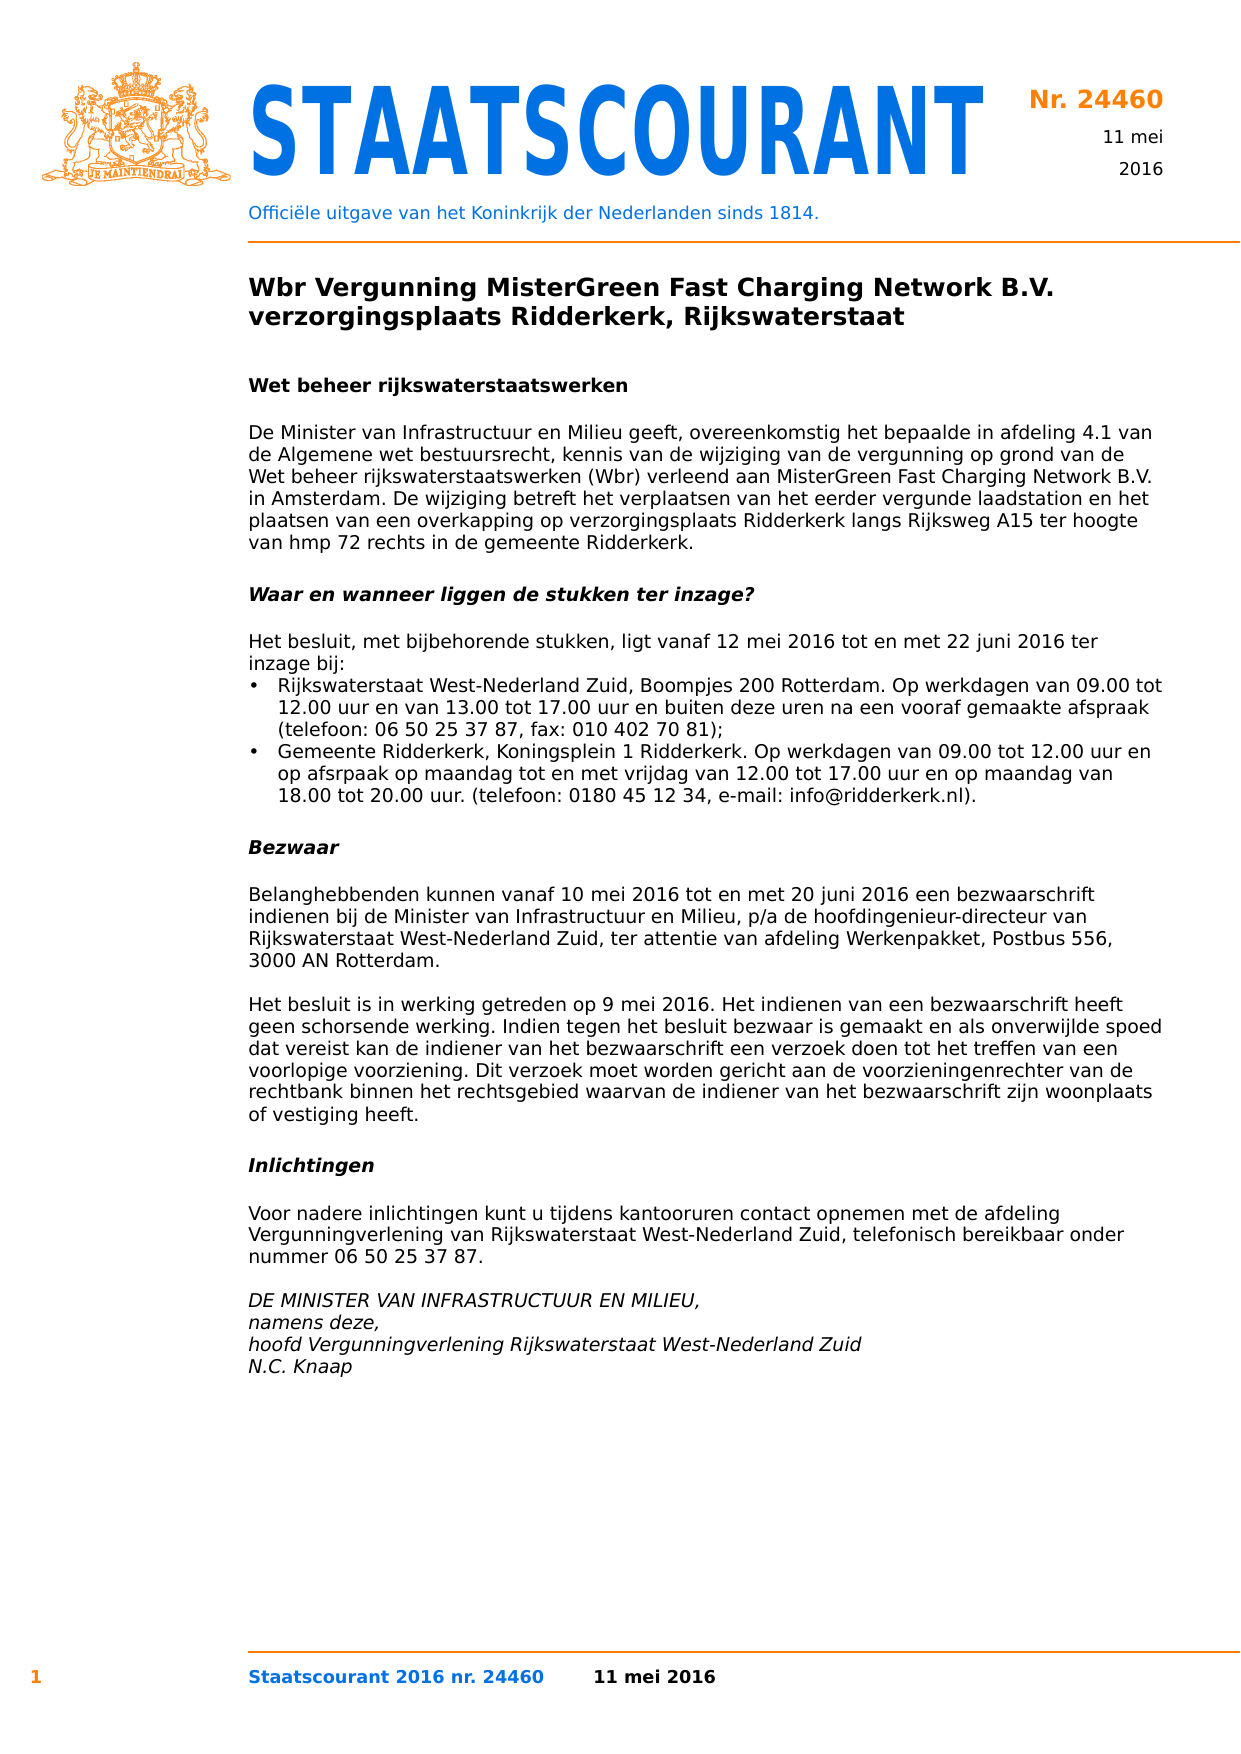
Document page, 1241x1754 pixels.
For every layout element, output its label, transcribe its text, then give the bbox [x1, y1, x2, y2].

table_cell 11 mei [998, 121, 1240, 153]
subtitle Wet beheer rijkswaterstaatswerken [248, 375, 1163, 397]
text • Gemeente Ridderkerk, Koningsplein 1 Ridderkerk. Op werkdagen van 09.00 tot 12.00 uur en op afsrpaak op maandag tot en met vrijdag van 12.00 tot 17.00 uur en op maandag van 18.00 tot 20.00 uur. (telefoon: 0180 45 12 34, e-mail: info@ridderkerk.nl). [248, 741, 1163, 807]
subtitle Bezwaar [248, 837, 1163, 859]
subtitle Waar en wanneer liggen de stukken ter inzage? [248, 584, 1163, 606]
table_header STAATSCOURANT [248, 62, 998, 203]
table_cell Officiële uitgave van het Koninkrijk der Nederlanden sinds 1814. [248, 203, 1240, 241]
text Voor nadere inlichtingen kunt u tijdens kantooruren contact opnemen met de afdeling Vergunningverlening van Rijkswaterstaat West-Nederland Zuid, telefonisch bereikbaar onder nummer 06 50 25 37 87. [248, 1202, 1163, 1268]
table_header [25, 62, 248, 241]
table_cell 2016 [998, 153, 1240, 203]
text Het besluit is in werking getreden op 9 mei 2016. Het indienen van een bezwaarschrift heeft geen schorsende werking. Indien tegen het besluit bezwaar is gemaakt en als onverwijlde spoed dat vereist kan de indiener van het bezwaarschrift een verzoek doen tot het treffen van een voorlopige voorziening. Dit verzoek moet worden gericht aan de voorzieningenrechter van de rechtbank binnen het rechtsgebied waarvan de indiener van het bezwaarschrift zijn woonplaats of vestiging heeft. [248, 993, 1163, 1125]
subtitle Inlichtingen [248, 1155, 1163, 1177]
text De Minister van Infrastructuur en Milieu geeft, overeenkomstig het bepaalde in afdeling 4.1 van de Algemene wet bestuursrecht, kennis van de wijziging van de vergunning op grond van de Wet beheer rijkswaterstaatswerken (Wbr) verleend aan MisterGreen Fast Charging Network B.V. in Amsterdam. De wijziging betreft het verplaatsen van het eerder vergunde laadstation en het plaatsen van een overkapping op verzorgingsplaats Ridderkerk langs Rijksweg A15 ter hoogte van hmp 72 rechts in de gemeente Ridderkerk. [248, 422, 1163, 554]
subtitle Wbr Vergunning MisterGreen Fast Charging Network B.V. verzorgingsplaats Ridderkerk, Rijkswaterstaat [248, 273, 1163, 331]
text • Rijkswaterstaat West-Nederland Zuid, Boompjes 200 Rotterdam. Op werkdagen van 09.00 tot 12.00 uur en van 13.00 tot 17.00 uur en buiten deze uren na een vooraf gemaakte afspraak (telefoon: 06 50 25 37 87, fax: 010 402 70 81); [248, 675, 1163, 741]
text Het besluit, met bijbehorende stukken, ligt vanaf 12 mei 2016 tot en met 22 juni 2016 ter inzage bij: [248, 631, 1163, 675]
text DE MINISTER VAN INFRASTRUCTUUR EN MILIEU, namens deze, hoofd Vergunningverlening Rijkswaterstaat West-Nederland Zuid N.C. Knaap [248, 1290, 1163, 1378]
table_header Nr. 24460 [998, 62, 1240, 121]
text Belanghebbenden kunnen vanaf 10 mei 2016 tot en met 20 juni 2016 een bezwaarschrift indienen bij de Minister van Infrastructuur en Milieu, p/a de hoofdingenieur-directeur van Rijkswaterstaat West-Nederland Zuid, ter attentie van afdeling Werkenpakket, Postbus 556, 3000 AN Rotterdam. [248, 884, 1163, 972]
picture [41, 62, 231, 186]
